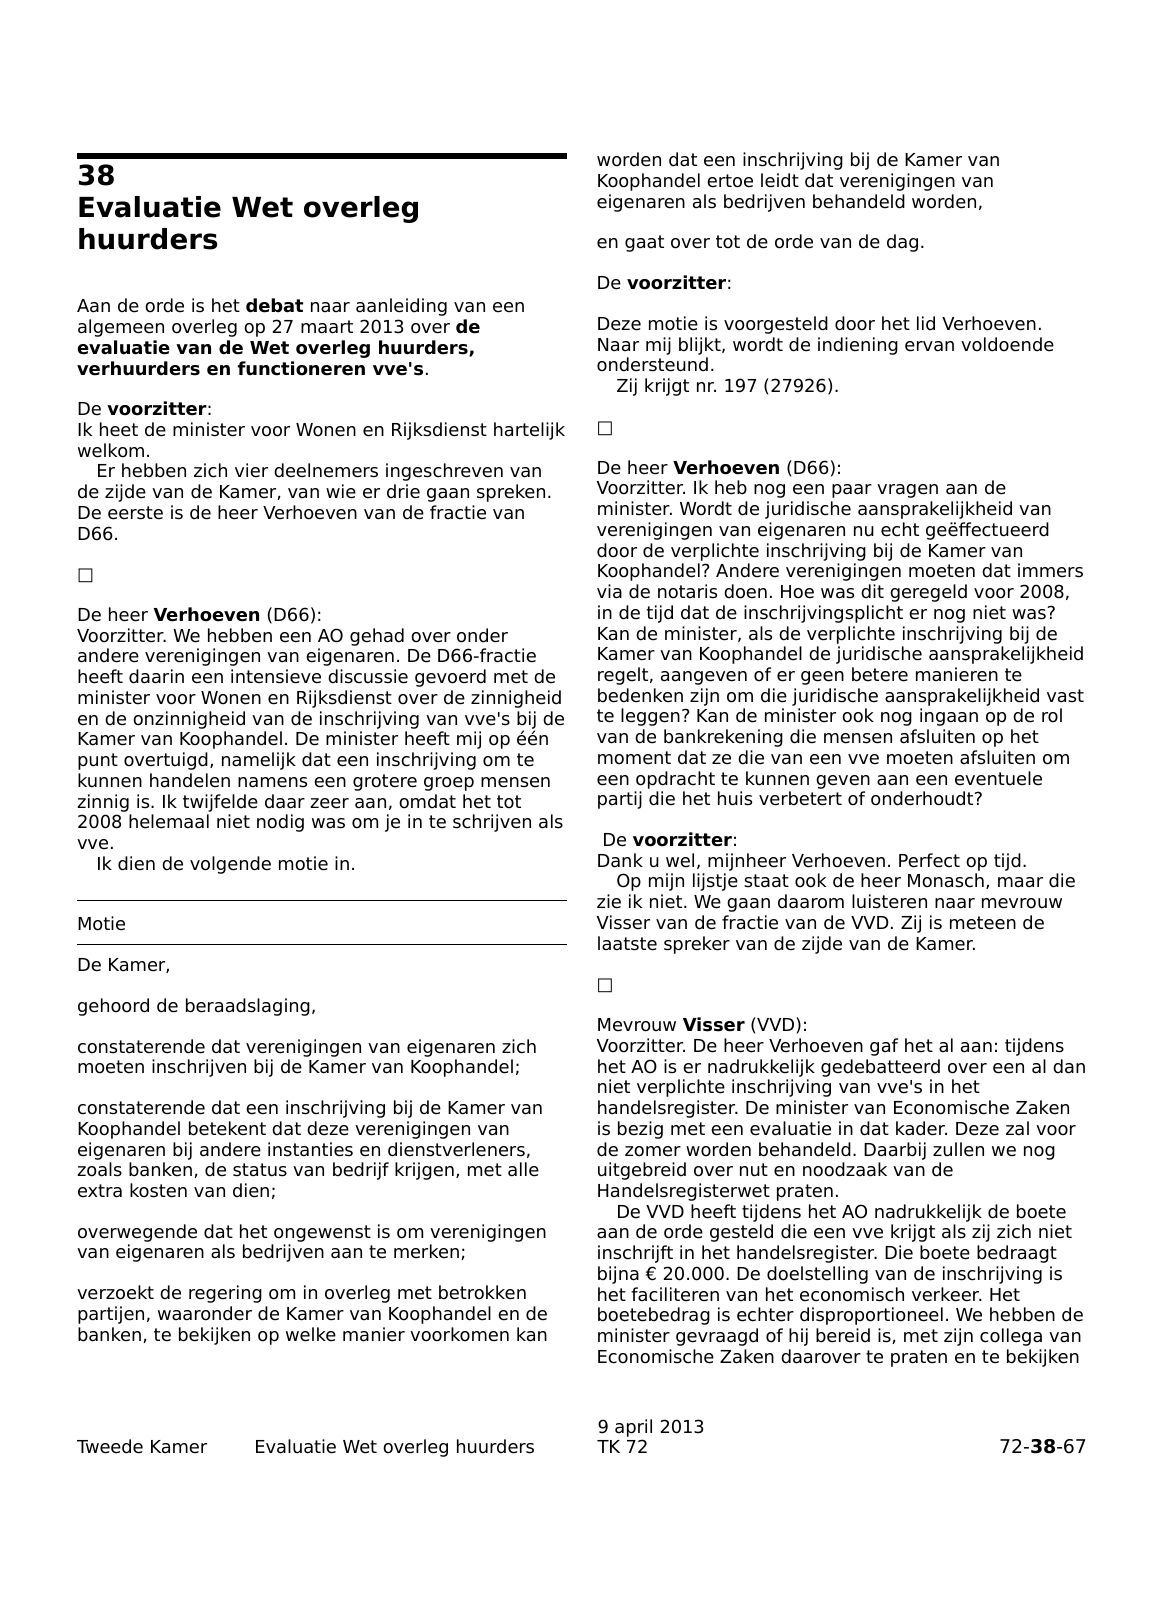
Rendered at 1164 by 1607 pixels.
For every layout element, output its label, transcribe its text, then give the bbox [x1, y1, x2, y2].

text Dank u wel, mijnheer Verhoeven. Perfect op tijd. [596, 851, 1087, 871]
text De Kamer, [77, 955, 567, 976]
text worden dat een inschrijving bij de Kamer van Koophandel ertoe leidt dat verenigingen van eigenaren als bedrijven behandeld worden, [596, 150, 1087, 212]
text overwegende dat het ongewenst is om verenigingen van eigenaren als bedrijven aan te merken; [77, 1222, 567, 1263]
text constaterende dat een inschrijving bij de Kamer van Koophandel betekent dat deze verenigingen van eigenaren bij andere instanties en dienstverleners, zoals banken, de status van bedrijf krijgen, met alle extra kosten van dien; [77, 1098, 567, 1202]
text Zij krijgt nr. 197 (27926). [596, 376, 1087, 397]
text De heer Verhoeven (D66): [77, 605, 567, 626]
text Op mijn lijstje staat ook de heer Monasch, maar die zie ik niet. We gaan daarom luisteren naar mevrouw Visser van de fractie van de VVD. Zij is meteen de laatste spreker van de zijde van de Kamer. [596, 871, 1087, 954]
text Ik dien de volgende motie in. [77, 854, 567, 874]
text Voorzitter. We hebben een AO gehad over onder andere verenigingen van eigenaren. De D66-fractie heeft daarin een intensieve discussie gevoerd met de minister voor Wonen en Rijksdienst over de zinnigheid en de onzinnigheid van de inschrijving van vve's bij de Kamer van Koophandel. De minister heeft mij op één punt overtuigd, namelijk dat een inschrijving om te kunnen handelen namens een grotere groep mensen zinnig is. Ik twijfelde daar zeer aan, omdat het tot 2008 helemaal niet nodig was om je in te schrijven als vve. [77, 626, 567, 854]
text Voorzitter. De heer Verhoeven gaf het al aan: tijdens het AO is er nadrukkelijk gedebatteerd over een al dan niet verplichte inschrijving van vve's in het handelsregister. De minister van Economische Zaken is bezig met een evaluatie in dat kader. Deze zal voor de zomer worden behandeld. Daarbij zullen we nog uitgebreid over nut en noodzaak van de Handelsregisterwet praten. [596, 1036, 1087, 1202]
text Aan de orde is het debat naar aanleiding van een algemeen overleg op 27 maart 2013 over de evaluatie van de Wet overleg huurders, verhuurders en functioneren vve's. [77, 296, 567, 379]
text De VVD heeft tijdens het AO nadrukkelijk de boete aan de orde gesteld die een vve krijgt als zij zich niet inschrijft in het handelsregister. Die boete bedraagt bijna € 20.000. De doelstelling van de inschrijving is het faciliteren van het economisch verkeer. Het boetebedrag is echter disproportioneel. We hebben de minister gevraagd of hij bereid is, met zijn collega van Economische Zaken daarover te praten en te bekijken [596, 1202, 1087, 1367]
text gehoord de beraadslaging, [77, 996, 567, 1016]
text Ik heet de minister voor Wonen en Rijksdienst hartelijk welkom. [77, 420, 567, 461]
text constaterende dat verenigingen van eigenaren zich moeten inschrijven bij de Kamer van Koophandel; [77, 1036, 567, 1078]
text verzoekt de regering om in overleg met betrokken partijen, waaronder de Kamer van Koophandel en de banken, te bekijken op welke manier voorkomen kan [77, 1283, 567, 1345]
text Er hebben zich vier deelnemers ingeschreven van de zijde van de Kamer, van wie er drie gaan spreken. De eerste is de heer Verhoeven van de fractie van D66. [77, 461, 567, 544]
text De voorzitter: [77, 399, 567, 420]
text De heer Verhoeven (D66): [596, 457, 1087, 478]
text □ [596, 417, 1087, 437]
text Mevrouw Visser (VVD): [596, 1015, 1087, 1036]
text Motie [77, 914, 567, 935]
text Voorzitter. Ik heb nog een paar vragen aan de minister. Wordt de juridische aansprakelijkheid van verenigingen van eigenaren nu echt geëffectueerd door de verplichte inschrijving bij de Kamer van Koophandel? Andere verenigingen moeten dat immers via de notaris doen. Hoe was dit geregeld voor 2008, in de tijd dat de inschrijvingsplicht er nog niet was? Kan de minister, als de verplichte inschrijving bij de Kamer van Koophandel de juridische aansprakelijkheid regelt, aangeven of er geen betere manieren te bedenken zijn om die juridische aansprakelijkheid vast te leggen? Kan de minister ook nog ingaan op de rol van de bankrekening die mensen afsluiten op het moment dat ze die van een vve moeten afsluiten om een opdracht te kunnen geven aan een eventuele partij die het huis verbetert of onderhoudt? [596, 478, 1087, 810]
text De voorzitter: [596, 830, 1087, 851]
text □ [596, 974, 1087, 995]
title 38 Evaluatie Wet overleg huurders [77, 159, 567, 256]
text □ [77, 564, 567, 585]
text De voorzitter: [596, 273, 1087, 294]
text Deze motie is voorgesteld door het lid Verhoeven. Naar mij blijkt, wordt de indiening ervan voldoende ondersteund. [596, 314, 1087, 376]
text en gaat over tot de orde van de dag. [596, 232, 1087, 253]
